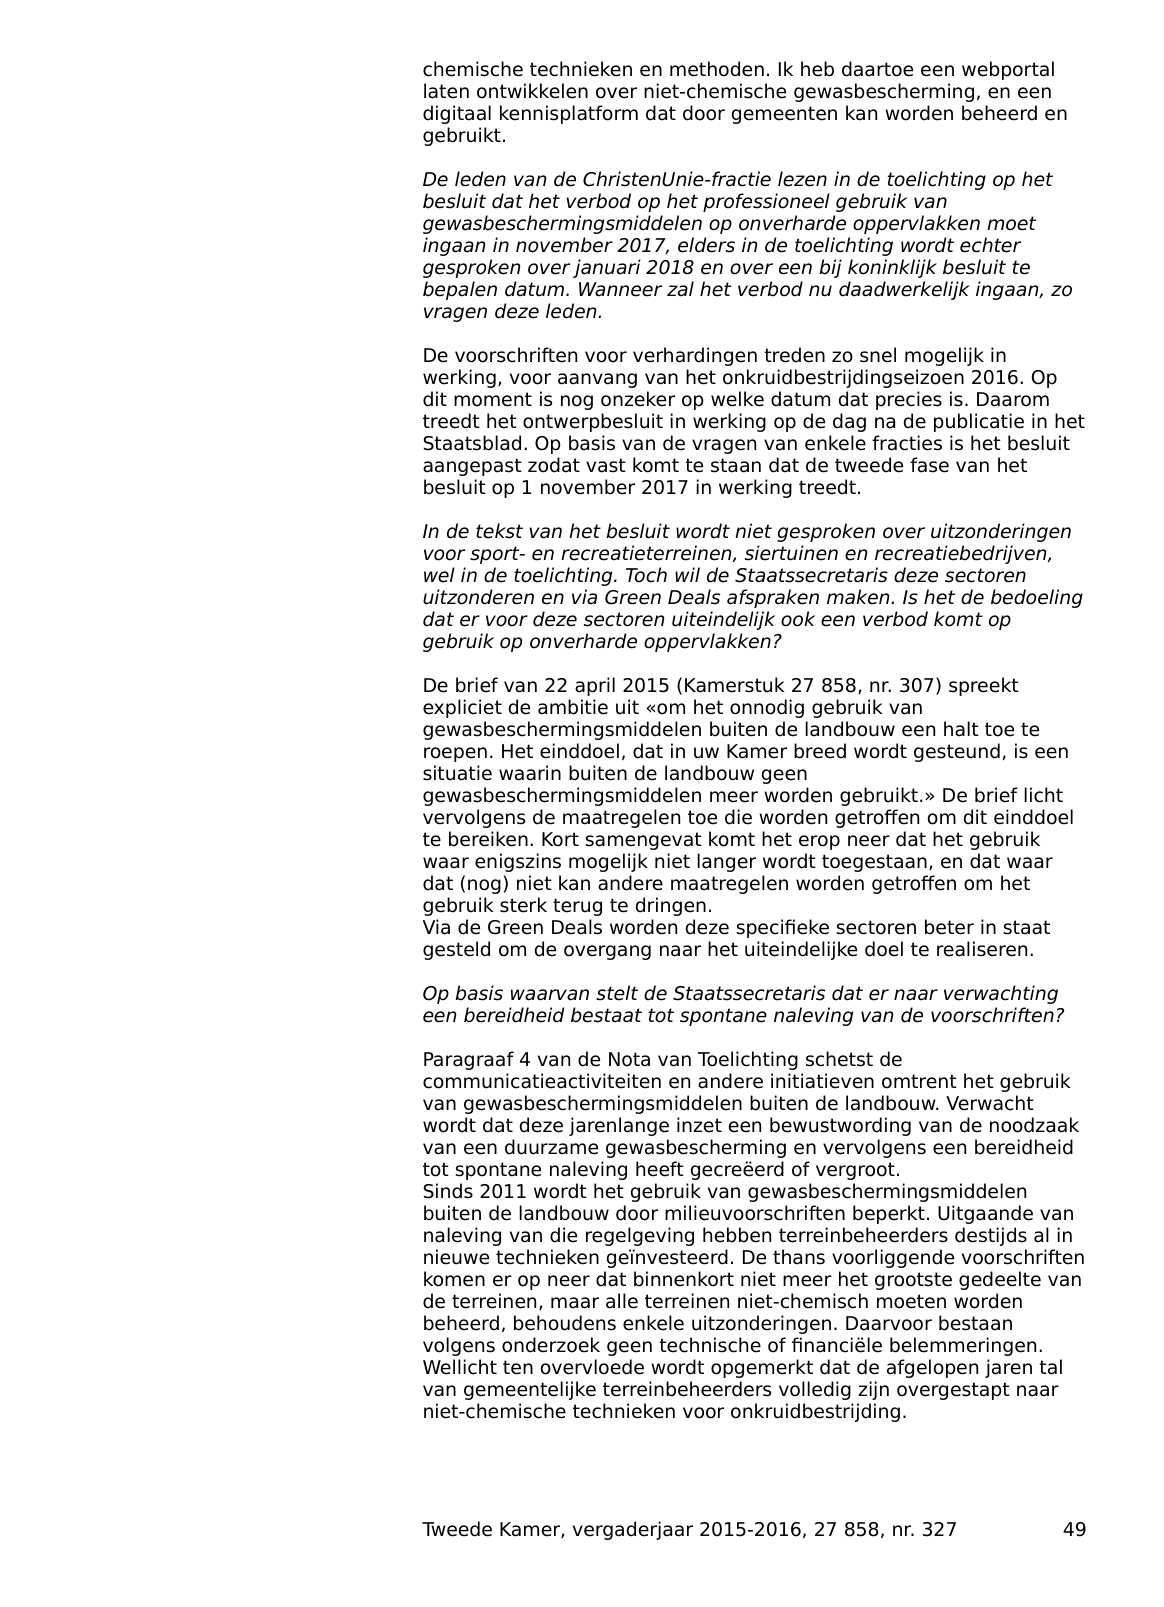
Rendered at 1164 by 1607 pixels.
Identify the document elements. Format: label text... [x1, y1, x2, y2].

text Via de Green Deals worden deze specifieke sectoren beter in staat gesteld om de overgang naar het uiteindelijke doel te realiseren. [422, 917, 1087, 961]
text De brief van 22 april 2015 (Kamerstuk 27 858, nr. 307) spreekt expliciet de ambitie uit «om het onnodig gebruik van gewasbeschermingsmiddelen buiten de landbouw een halt toe te roepen. Het einddoel, dat in uw Kamer breed wordt gesteund, is een situatie waarin buiten de landbouw geen gewasbeschermingsmiddelen meer worden gebruikt.» De brief licht vervolgens de maatregelen toe die worden getroffen om dit einddoel te bereiken. Kort samengevat komt het erop neer dat het gebruik waar enigszins mogelijk niet langer wordt toegestaan, en dat waar dat (nog) niet kan andere maatregelen worden getroffen om het gebruik sterk terug te dringen. [422, 675, 1087, 917]
text Paragraaf 4 van de Nota van Toelichting schetst de communicatieactiviteiten en andere initiatieven omtrent het gebruik van gewasbeschermingsmiddelen buiten de landbouw. Verwacht wordt dat deze jarenlange inzet een bewustwording van de noodzaak van een duurzame gewasbescherming en vervolgens een bereidheid tot spontane naleving heeft gecreëerd of vergroot. [422, 1049, 1087, 1181]
text De leden van de ChristenUnie-fractie lezen in de toelichting op het besluit dat het verbod op het professioneel gebruik van gewasbeschermingsmiddelen op onverharde oppervlakken moet ingaan in november 2017, elders in de toelichting wordt echter gesproken over januari 2018 en over een bij koninklijk besluit te bepalen datum. Wanneer zal het verbod nu daadwerkelijk ingaan, zo vragen deze leden. [422, 169, 1087, 323]
text Op basis waarvan stelt de Staatssecretaris dat er naar verwachting een bereidheid bestaat tot spontane naleving van de voorschriften? [422, 983, 1087, 1027]
text In de tekst van het besluit wordt niet gesproken over uitzonderingen voor sport- en recreatieterreinen, siertuinen en recreatiebedrijven, wel in de toelichting. Toch wil de Staatssecretaris deze sectoren uitzonderen en via Green Deals afspraken maken. Is het de bedoeling dat er voor deze sectoren uiteindelijk ook een verbod komt op gebruik op onverharde oppervlakken? [422, 521, 1087, 653]
text Sinds 2011 wordt het gebruik van gewasbeschermingsmiddelen buiten de landbouw door milieuvoorschriften beperkt. Uitgaande van naleving van die regelgeving hebben terreinbeheerders destijds al in nieuwe technieken geïnvesteerd. De thans voorliggende voorschriften komen er op neer dat binnenkort niet meer het grootste gedeelte van de terreinen, maar alle terreinen niet-chemisch moeten worden beheerd, behoudens enkele uitzonderingen. Daarvoor bestaan volgens onderzoek geen technische of financiële belemmeringen. Wellicht ten overvloede wordt opgemerkt dat de afgelopen jaren tal van gemeentelijke terreinbeheerders volledig zijn overgestapt naar niet-chemische technieken voor onkruidbestrijding. [422, 1181, 1087, 1423]
text De voorschriften voor verhardingen treden zo snel mogelijk in werking, voor aanvang van het onkruidbestrijdingseizoen 2016. Op dit moment is nog onzeker op welke datum dat precies is. Daarom treedt het ontwerpbesluit in werking op de dag na de publicatie in het Staatsblad. Op basis van de vragen van enkele fracties is het besluit aangepast zodat vast komt te staan dat de tweede fase van het besluit op 1 november 2017 in werking treedt. [422, 345, 1087, 499]
text chemische technieken en methoden. Ik heb daartoe een webportal laten ontwikkelen over niet-chemische gewasbescherming, en een digitaal kennisplatform dat door gemeenten kan worden beheerd en gebruikt. [422, 59, 1087, 147]
